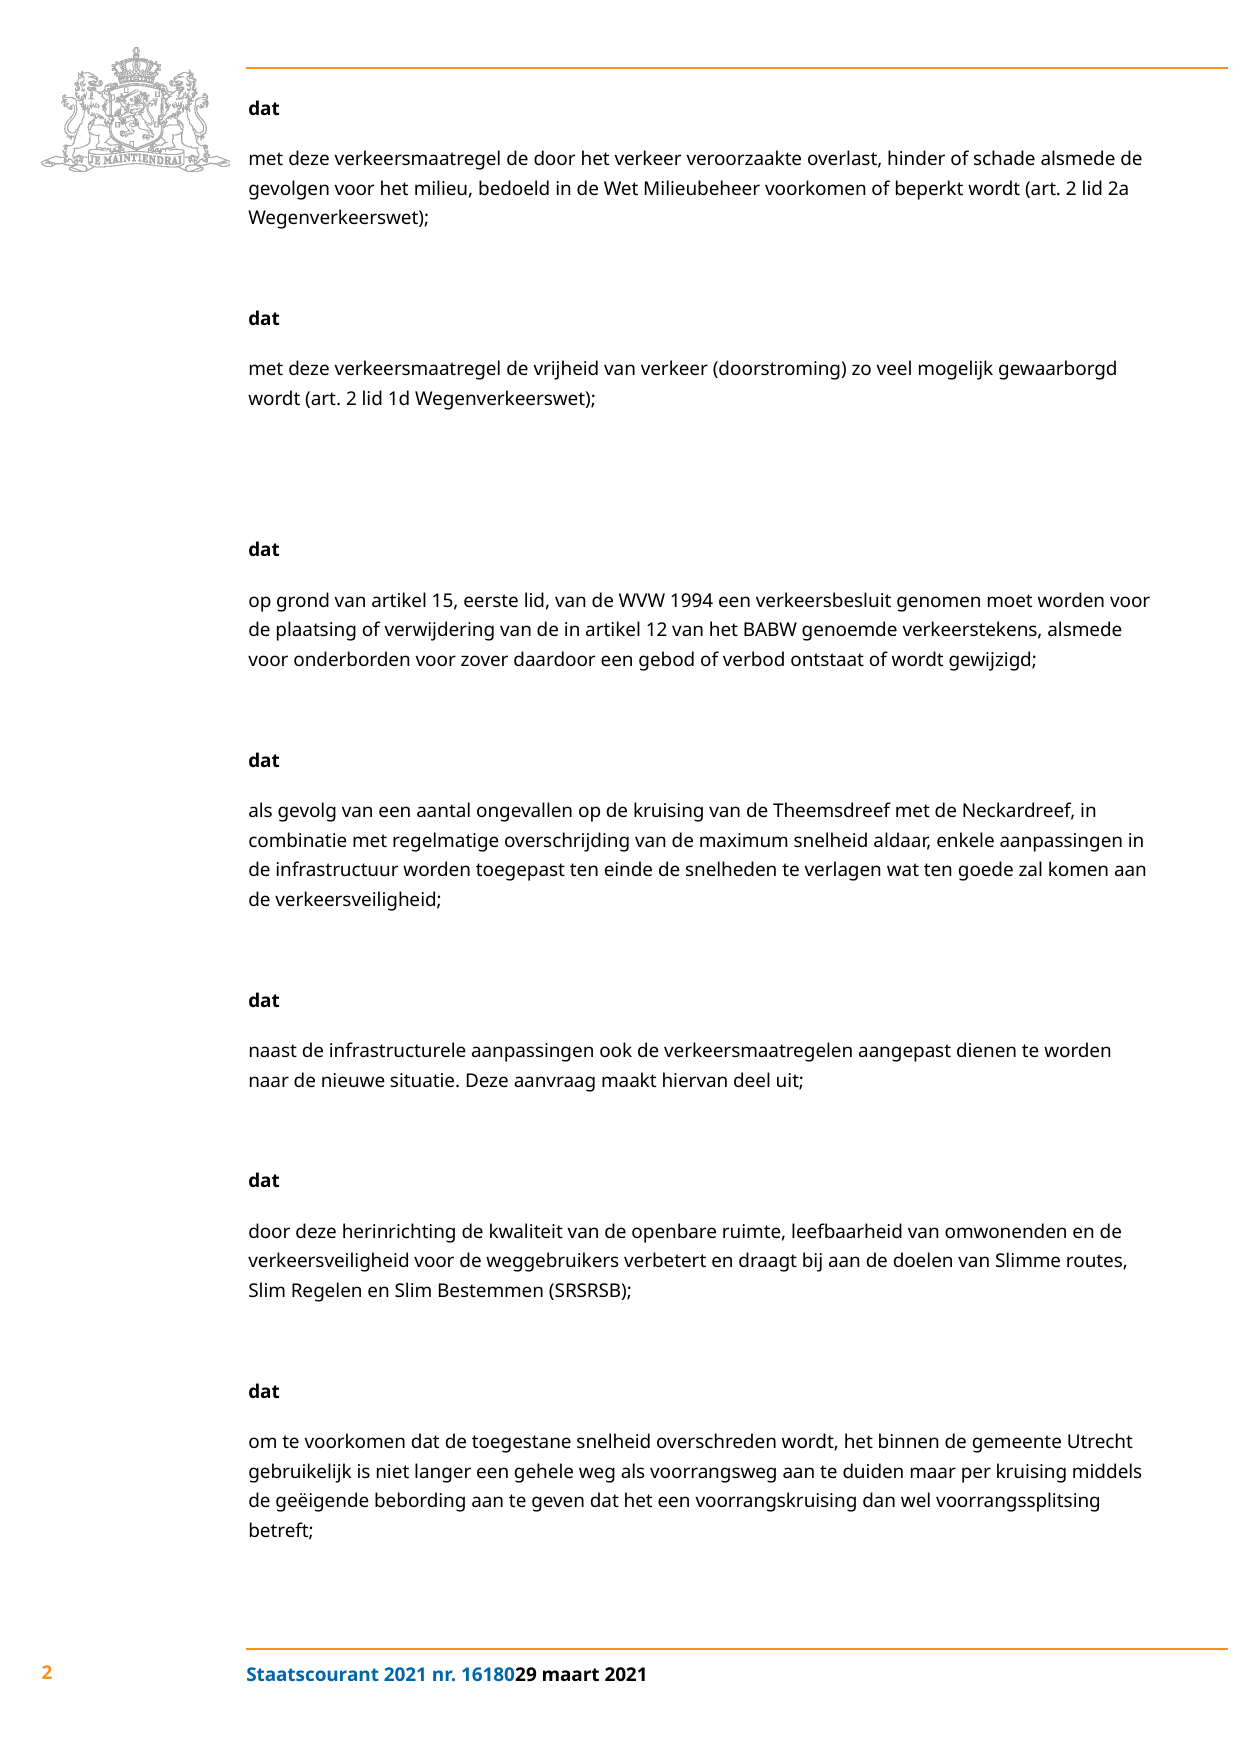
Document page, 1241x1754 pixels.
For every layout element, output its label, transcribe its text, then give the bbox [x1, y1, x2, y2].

text dat [248, 1168, 1152, 1193]
text dat [248, 95, 1152, 121]
text naast de infrastructurele aanpassingen ook de verkeersmaatregelen aangepast dienen te worden naar de nieuwe situatie. Deze aanvraag maakt hiervan deel uit; [248, 1037, 1152, 1093]
text dat [248, 536, 1152, 562]
picture [41, 47, 231, 172]
text met deze verkeersmaatregel de vrijheid van verkeer (doorstroming) zo veel mogelijk gewaarborgd wordt (art. 2 lid 1d Wegenverkeerswet); [248, 356, 1152, 411]
text door deze herinrichting de kwaliteit van de openbare ruimte, leefbaarheid van omwonenden en de verkeersveiligheid voor de weggebruikers verbetert en draagt bij aan de doelen van Slimme routes, Slim Regelen en Slim Bestemmen (SRSRSB); [248, 1218, 1152, 1303]
text dat [248, 1378, 1152, 1404]
text als gevolg van een aantal ongevallen op de kruising van de Theemsdreef met de Neckardreef, in combinatie met regelmatige overschrijding van de maximum snelheid aldaar, enkele aanpassingen in de infrastructuur worden toegepast ten einde de snelheden te verlagen wat ten goede zal komen aan de verkeersveiligheid; [248, 797, 1152, 912]
text met deze verkeersmaatregel de door het verkeer veroorzaakte overlast, hinder of schade alsmede de gevolgen voor het milieu, bedoeld in de Wet Milieubeheer voorkomen of beperkt wordt (art. 2 lid 2a Wegenverkeerswet); [248, 145, 1152, 230]
text dat [248, 747, 1152, 773]
text op grond van artikel 15, eerste lid, van de WVW 1994 een verkeersbesluit genomen moet worden voor de plaatsing of verwijdering van de in artikel 12 van het BABW genoemde verkeerstekens, alsmede voor onderborden voor zover daardoor een gebod of verbod ontstaat of wordt gewijzigd; [248, 587, 1152, 672]
text dat [248, 305, 1152, 331]
text dat [248, 987, 1152, 1013]
text om te voorkomen dat de toegestane snelheid overschreden wordt, het binnen de gemeente Utrecht gebruikelijk is niet langer een gehele weg als voorrangsweg aan te duiden maar per kruising middels de geëigende bebording aan te geven dat het een voorrangskruising dan wel voorrangssplitsing betreft; [248, 1428, 1152, 1543]
